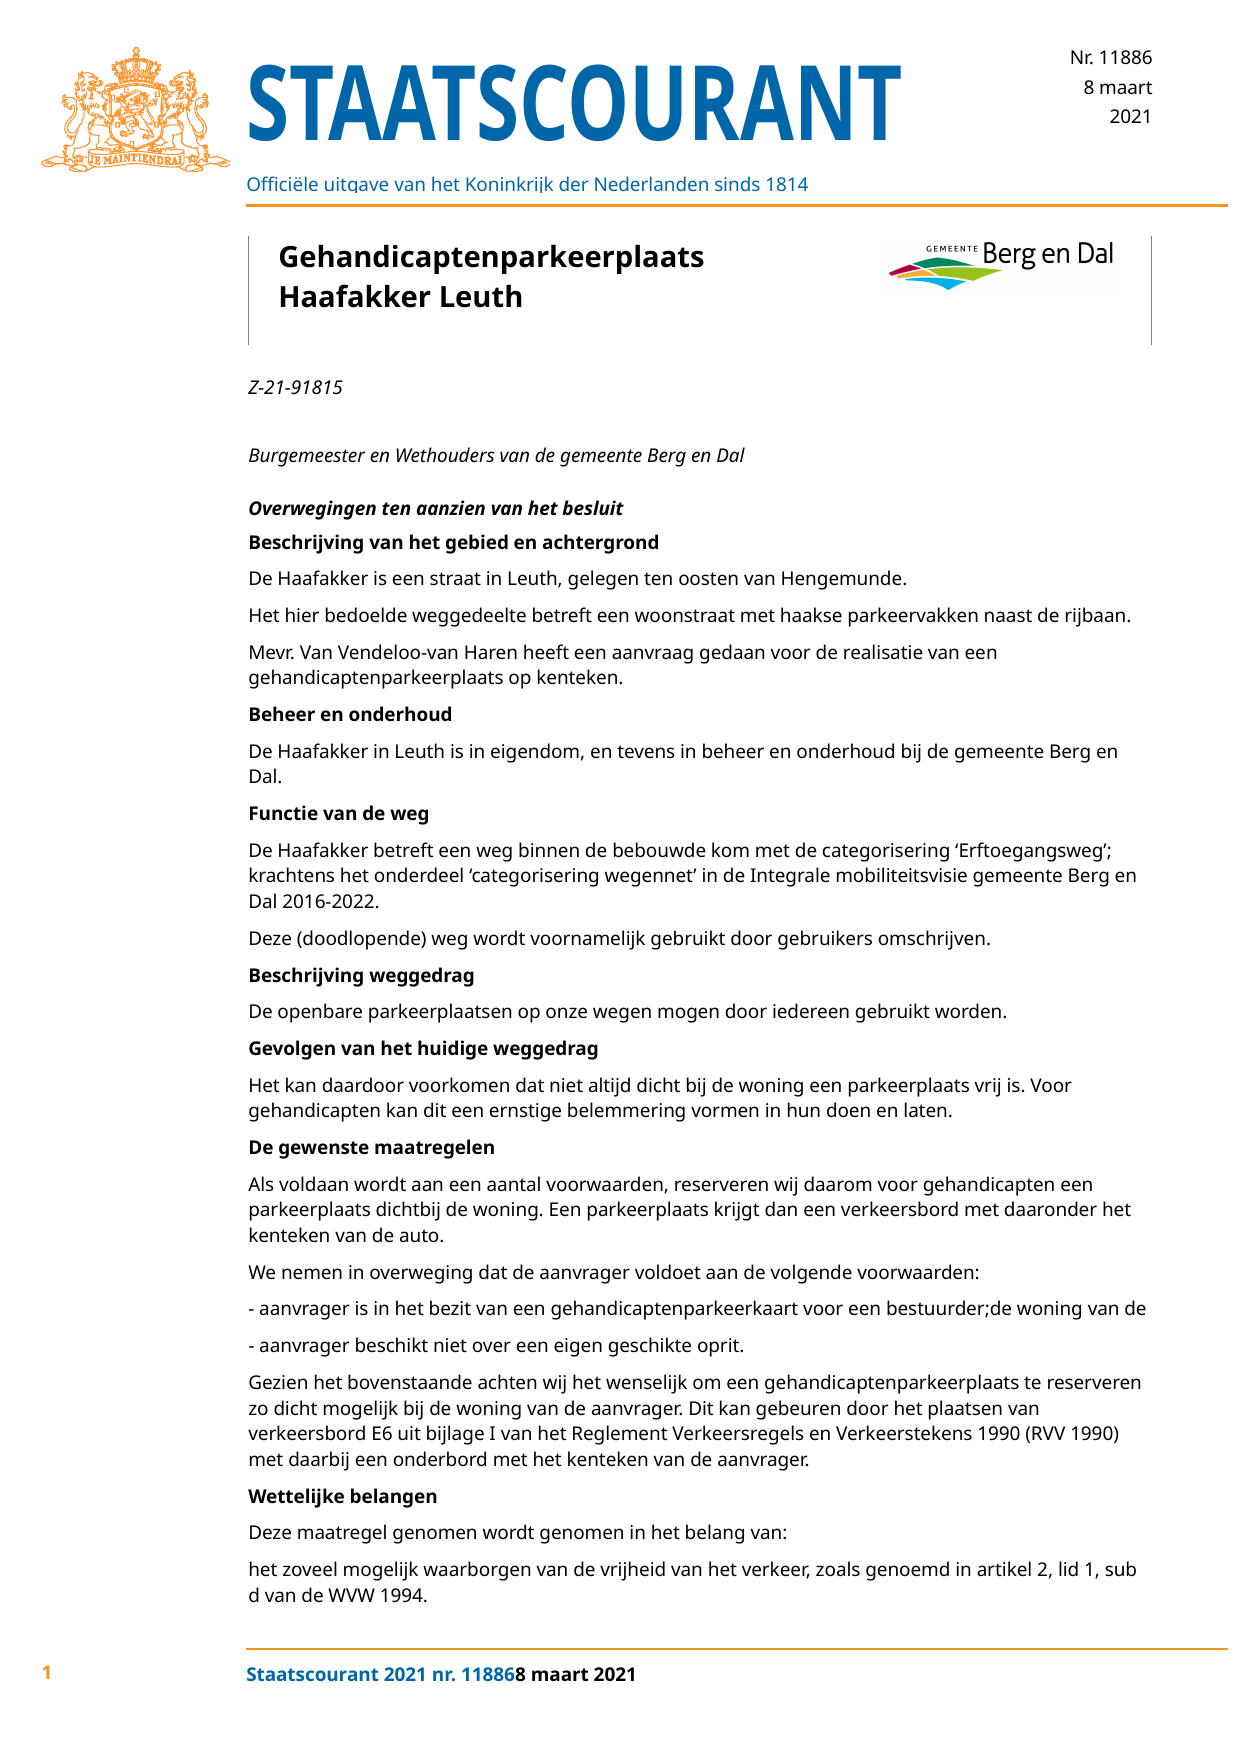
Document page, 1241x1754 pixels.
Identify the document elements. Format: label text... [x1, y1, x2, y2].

text De Haafakker betreft een weg binnen de bebouwde kom met de categorisering ‘Erftoegangsweg’; krachtens het onderdeel ‘categorisering wegennet’ in de Integrale mobiliteitsvisie gemeente Berg en Dal 2016-2022. [248, 837, 1152, 914]
text Z-21-91815 [248, 374, 1152, 400]
text Gezien het bovenstaande achten wij het wenselijk om een gehandicaptenparkeerplaats te reserveren zo dicht mogelijk bij de woning van de aanvrager. Dit kan gebeuren door het plaatsen van verkeersbord E6 uit bijlage I van het Reglement Verkeersregels en Verkeerstekens 1990 (RVV 1990) met daarbij een onderbord met het kenteken van de aanvrager. [248, 1369, 1152, 1472]
text Beheer en onderhoud [248, 701, 1152, 727]
text De openbare parkeerplaatsen op onze wegen mogen door iedereen gebruikt worden. [248, 998, 1152, 1024]
text Beschrijving van het gebied en achtergrond [248, 529, 1152, 554]
text - aanvrager beschikt niet over een eigen geschikte oprit. [248, 1332, 1152, 1358]
text Gevolgen van het huidige weggedrag [248, 1035, 1152, 1061]
text Wettelijke belangen [248, 1483, 1152, 1508]
text Deze (doodlopende) weg wordt voornamelijk gebruikt door gebruikers omschrijven. [248, 925, 1152, 951]
text We nemen in overweging dat de aanvrager voldoet aan de volgende voorwaarden: [248, 1259, 1152, 1285]
picture [882, 236, 1119, 296]
text Mevr. Van Vendeloo-van Haren heeft een aanvraag gedaan voor de realisatie van een gehandicaptenparkeerplaats op kenteken. [248, 639, 1152, 690]
text Beschrijving weggedrag [248, 962, 1152, 987]
text De Haafakker is een straat in Leuth, gelegen ten oosten van Hengemunde. [248, 566, 1152, 591]
text Het kan daardoor voorkomen dat niet altijd dicht bij de woning een parkeerplaats vrij is. Voor gehandicapten kan dit een ernstige belemmering vormen in hun doen en laten. [248, 1072, 1152, 1123]
text Deze maatregel genomen wordt genomen in het belang van: [248, 1519, 1152, 1545]
picture [41, 47, 231, 172]
text Overwegingen ten aanzien van het besluit [248, 495, 1152, 521]
text Het hier bedoelde weggedeelte betreft een woonstraat met haakse parkeervakken naast de rijbaan. [248, 602, 1152, 628]
text Als voldaan wordt aan een aantal voorwaarden, reserveren wij daarom voor gehandicapten een parkeerplaats dichtbij de woning. Een parkeerplaats krijgt dan een verkeersbord met daaronder het kenteken van de auto. [248, 1171, 1152, 1248]
text Functie van de weg [248, 800, 1152, 826]
text Burgemeester en Wethouders van de gemeente Berg en Dal [248, 442, 1152, 468]
table_header [850, 236, 1151, 345]
text De Haafakker in Leuth is in eigendom, en tevens in beheer en onderhoud bij de gemeente Berg en Dal. [248, 738, 1152, 789]
table_header Gehandicaptenparkeerplaats Haafakker Leuth [249, 236, 850, 345]
text De gewenste maatregelen [248, 1134, 1152, 1160]
text - aanvrager is in het bezit van een gehandicaptenparkeerkaart voor een bestuurder;de woning van de [248, 1296, 1152, 1321]
text het zoveel mogelijk waarborgen van de vrijheid van het verkeer, zoals genoemd in artikel 2, lid 1, sub d van de WVW 1994. [248, 1556, 1152, 1608]
